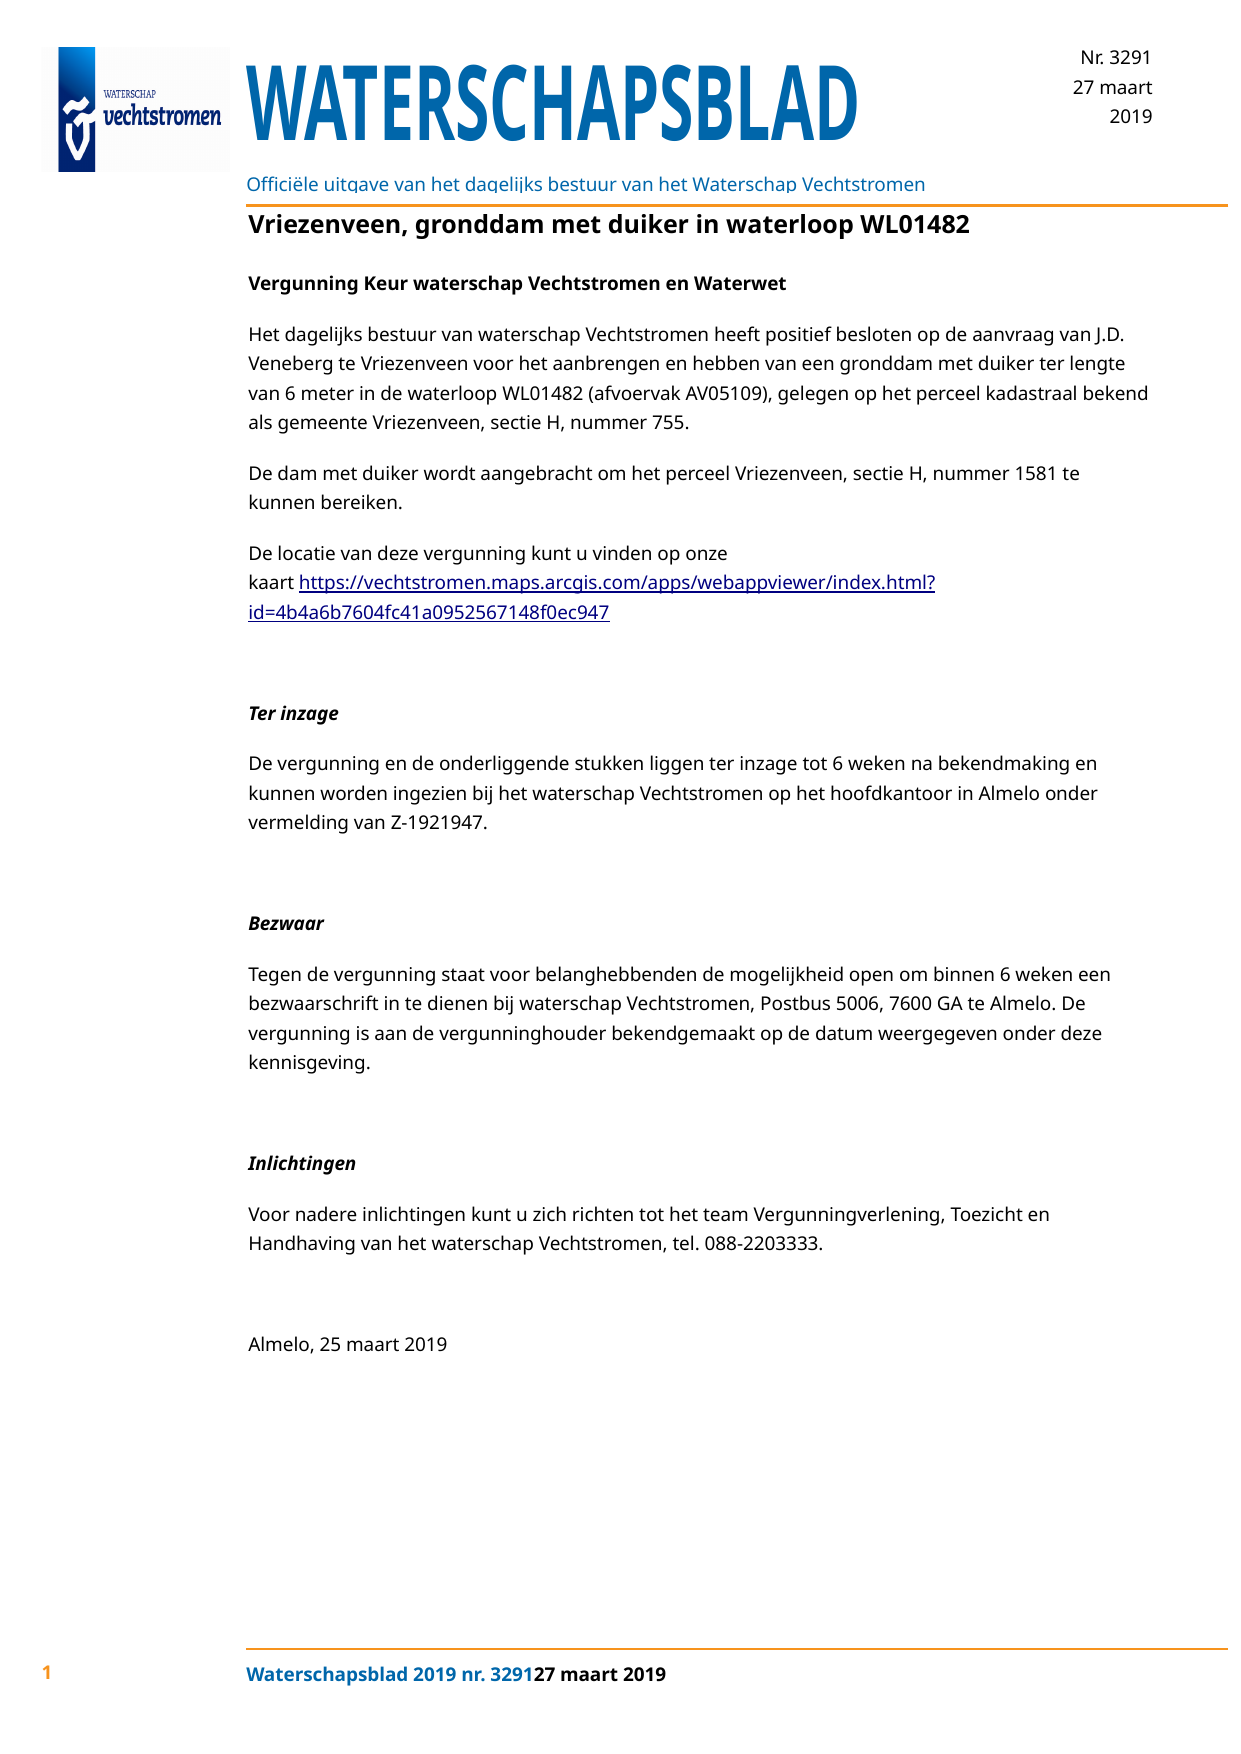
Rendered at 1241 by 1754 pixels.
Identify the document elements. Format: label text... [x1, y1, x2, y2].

text Vergunning Keur waterschap Vechtstromen en Waterwet [248, 270, 1152, 296]
text Almelo, 25 maart 2019 [248, 1331, 1152, 1357]
text De vergunning en de onderliggende stukken liggen ter inzage tot 6 weken na bekendmaking en kunnen worden ingezien bij het waterschap Vechtstromen op het hoofdkantoor in Almelo onder vermelding van Z-1921947. [248, 750, 1152, 835]
text Tegen de vergunning staat voor belanghebbenden de mogelijkheid open om binnen 6 weken een bezwaarschrift in te dienen bij waterschap Vechtstromen, Postbus 5006, 7600 GA te Almelo. De vergunning is aan de vergunninghouder bekendgemaakt op de datum weergegeven onder deze kennisgeving. [248, 961, 1152, 1075]
picture [41, 47, 231, 172]
text Bezwaar [248, 910, 1152, 936]
text Inlichtingen [248, 1150, 1152, 1176]
text De locatie van deze vergunning kunt u vinden op onze kaart https://vechtstromen.maps.arcgis.com/apps/webappviewer/index.html?id=4b4a6b7604fc41a0952567148f0ec947 [248, 540, 1152, 625]
text Voor nadere inlichtingen kunt u zich richten tot het team Vergunningverlening, Toezicht en Handhaving van het waterschap Vechtstromen, tel. 088-2203333. [248, 1201, 1152, 1256]
text Vriezenveen, gronddam met duiker in waterloop WL01482 [248, 207, 1152, 241]
text Ter inzage [248, 700, 1152, 726]
text Het dagelijks bestuur van waterschap Vechtstromen heeft positief besloten op de aanvraag van J.D. Veneberg te Vriezenveen voor het aanbrengen en hebben van een gronddam met duiker ter lengte van 6 meter in de waterloop WL01482 (afvoervak AV05109), gelegen op het perceel kadastraal bekend als gemeente Vriezenveen, sectie H, nummer 755. [248, 321, 1152, 435]
text De dam met duiker wordt aangebracht om het perceel Vriezenveen, sectie H, nummer 1581 te kunnen bereiken. [248, 460, 1152, 515]
